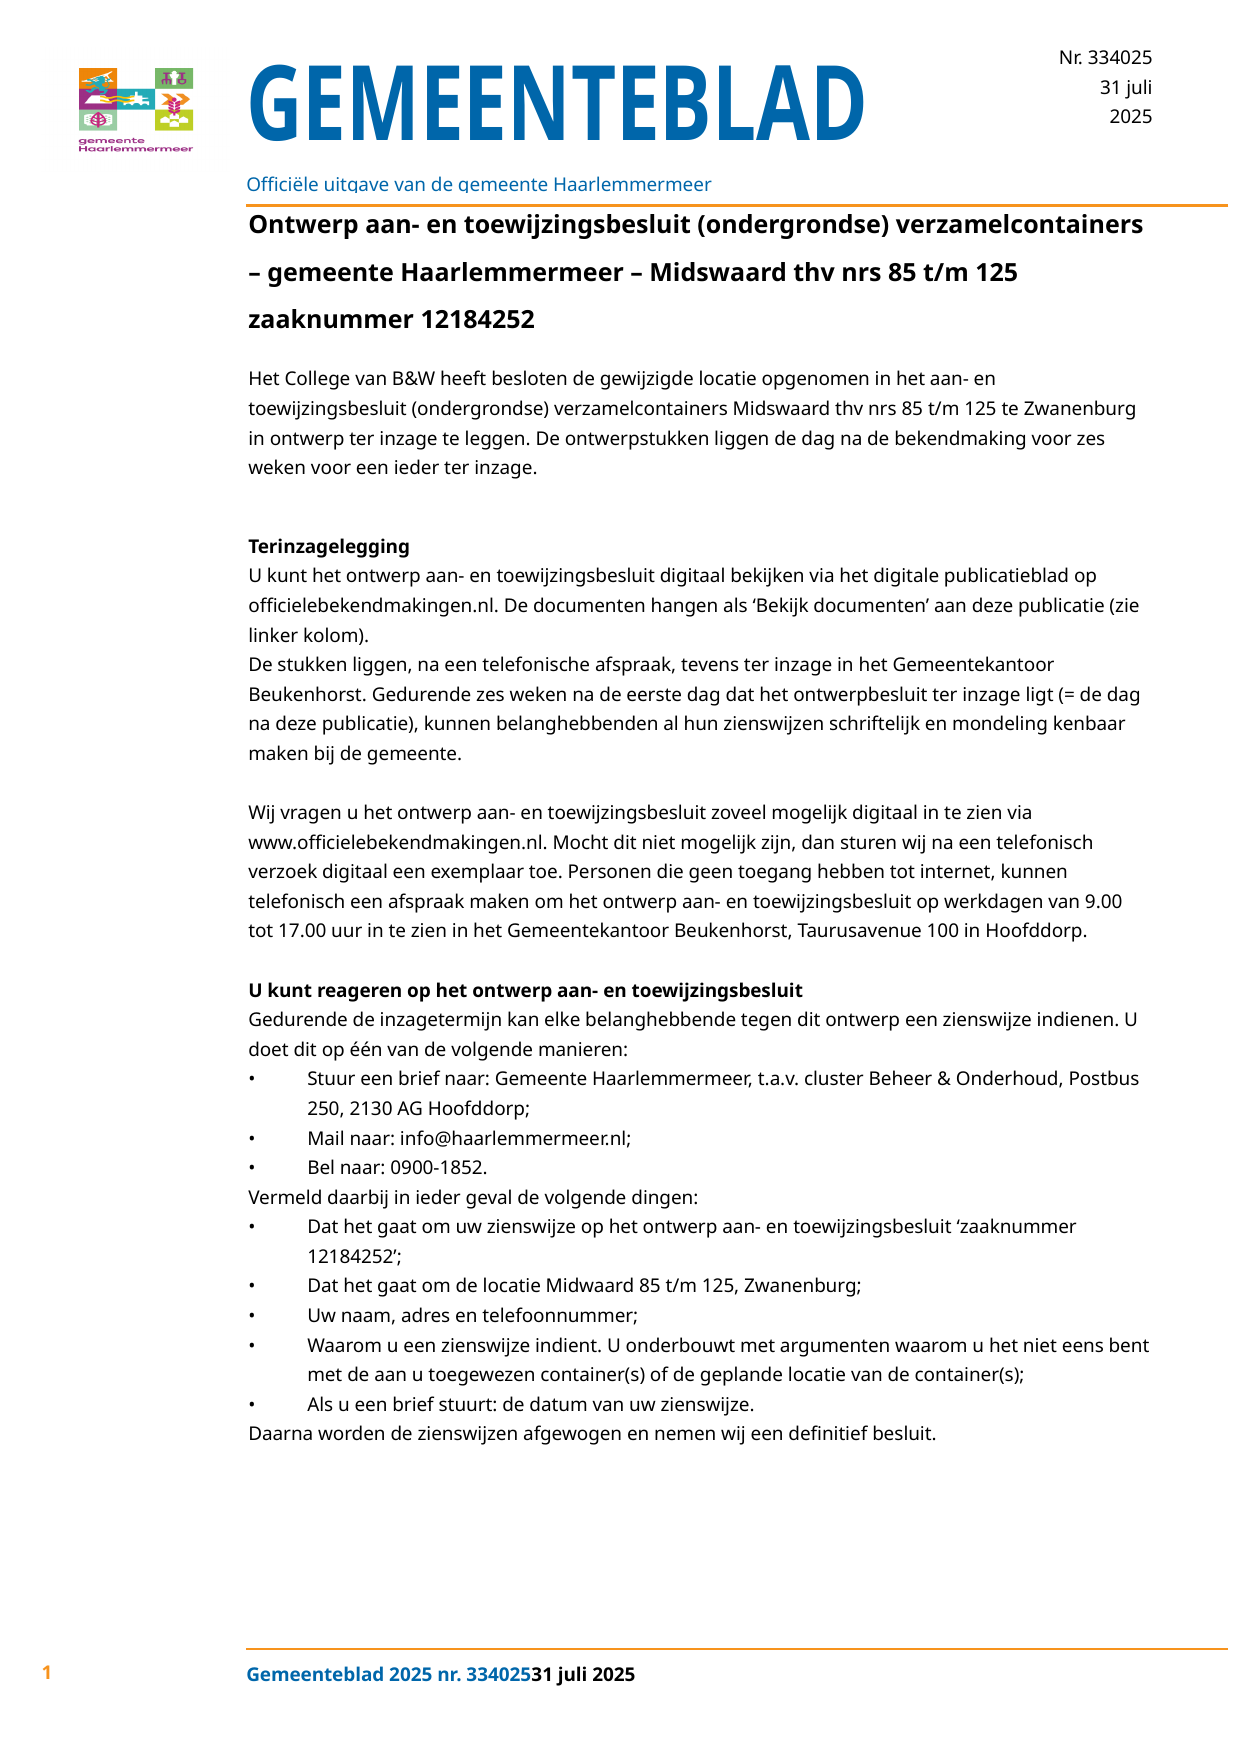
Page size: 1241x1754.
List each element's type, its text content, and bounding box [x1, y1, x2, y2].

list Bel naar: 0900-1852. [248, 1154, 1152, 1180]
text Vermeld daarbij in ieder geval de volgende dingen: [248, 1184, 1152, 1210]
picture [41, 47, 231, 172]
list Stuur een brief naar: Gemeente Haarlemmermeer, t.a.v. cluster Beheer & Onderhoud, Postbus 250, 2130 AG Hoofddorp; [248, 1066, 1152, 1121]
text Het College van B&W heeft besloten de gewijzigde locatie opgenomen in het aan- en toewijzingsbesluit (ondergrondse) verzamelcontainers Midswaard thv nrs 85 t/m 125 te Zwanenburg in ontwerp ter inzage te leggen. De ontwerpstukken liggen de dag na de bekendmaking voor zes weken voor een ieder ter inzage. [248, 366, 1152, 480]
list Dat het gaat om uw zienswijze op het ontwerp aan- en toewijzingsbesluit ‘zaaknummer 12184252’; [248, 1213, 1152, 1269]
list Als u een brief stuurt: de datum van uw zienswijze. [248, 1391, 1152, 1417]
text Gedurende de inzagetermijn kan elke belanghebbende tegen dit ontwerp een zienswijze indienen. U doet dit op één van de volgende manieren: [248, 1006, 1152, 1062]
text Daarna worden de zienswijzen afgewogen en nemen wij een definitief besluit. [248, 1421, 1152, 1446]
list Mail naar: info@haarlemmermeer.nl; [248, 1125, 1152, 1151]
text De stukken liggen, na een telefonische afspraak, tevens ter inzage in het Gemeentekantoor Beukenhorst. Gedurende zes weken na de eerste dag dat het ontwerpbesluit ter inzage ligt (= de dag na deze publicatie), kunnen belanghebbenden al hun zienswijzen schriftelijk en mondeling kenbaar maken bij de gemeente. [248, 651, 1152, 766]
text U kunt reageren op het ontwerp aan- en toewijzingsbesluit [248, 977, 1152, 1003]
text U kunt het ontwerp aan- en toewijzingsbesluit digitaal bekijken via het digitale publicatieblad op officielebekendmakingen.nl. De documenten hangen als ‘Bekijk documenten’ aan deze publicatie (zie linker kolom). [248, 563, 1152, 648]
list Uw naam, adres en telefoonnummer; [248, 1302, 1152, 1328]
text Wij vragen u het ontwerp aan- en toewijzingsbesluit zoveel mogelijk digitaal in te zien via www.officielebekendmakingen.nl. Mocht dit niet mogelijk zijn, dan sturen wij na een telefonisch verzoek digitaal een exemplaar toe. Personen die geen toegang hebben tot internet, kunnen telefonisch een afspraak maken om het ontwerp aan- en toewijzingsbesluit op werkdagen van 9.00 tot 17.00 uur in te zien in het Gemeentekantoor Beukenhorst, Taurusavenue 100 in Hoofddorp. [248, 799, 1152, 943]
text Terinzagelegging [248, 533, 1152, 559]
text Ontwerp aan- en toewijzingsbesluit (ondergrondse) verzamelcontainers – gemeente Haarlemmermeer – Midswaard thv nrs 85 t/m 125 zaaknummer 12184252 [248, 207, 1152, 336]
list Dat het gaat om de locatie Midwaard 85 t/m 125, Zwanenburg; [248, 1273, 1152, 1298]
list Waarom u een zienswijze indient. U onderbouwt met argumenten waarom u het niet eens bent met de aan u toegewezen container(s) of de geplande locatie van de container(s); [248, 1332, 1152, 1387]
